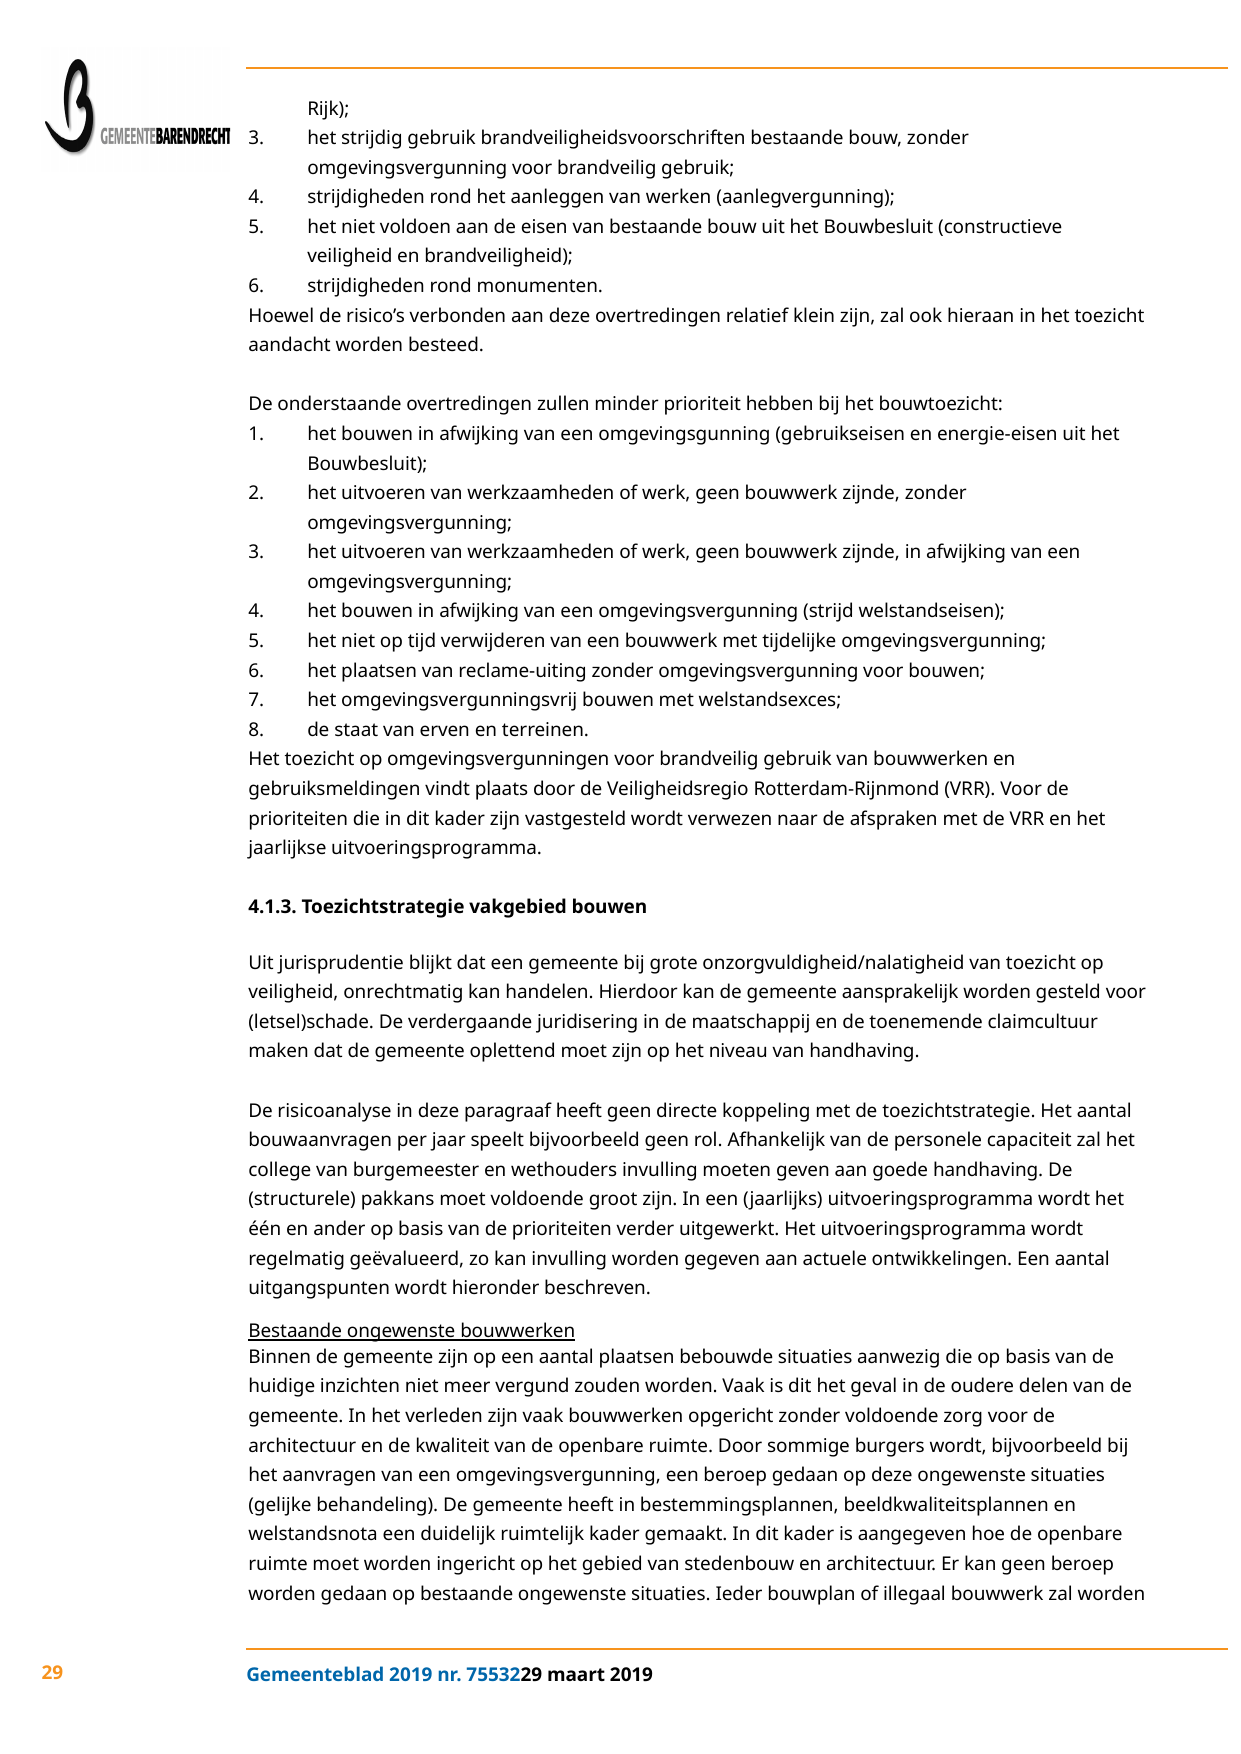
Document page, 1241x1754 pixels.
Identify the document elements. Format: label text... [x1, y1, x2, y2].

text Hoewel de risico’s verbonden aan deze overtredingen relatief klein zijn, zal ook hieraan in het toezicht aandacht worden besteed. [248, 302, 1152, 357]
picture [41, 47, 231, 172]
list strijdigheden rond het aanleggen van werken (aanlegvergunning); [248, 183, 1152, 209]
text Het toezicht op omgevingsvergunningen voor brandveilig gebruik van bouwwerken en gebruiksmeldingen vindt plaats door de Veiligheidsregio Rotterdam-Rijnmond (VRR). Voor de prioriteiten die in dit kader zijn vastgesteld wordt verwezen naar de afspraken met de VRR en het jaarlijkse uitvoeringsprogramma. [248, 746, 1152, 860]
text Uit jurisprudentie blijkt dat een gemeente bij grote onzorgvuldigheid/nalatigheid van toezicht op veiligheid, onrechtmatig kan handelen. Hierdoor kan de gemeente aansprakelijk worden gesteld voor (letsel)schade. De verdergaande juridisering in de maatschappij en de toenemende claimcultuur maken dat de gemeente oplettend moet zijn op het niveau van handhaving. [248, 949, 1152, 1063]
text Bestaande ongewenste bouwwerken [248, 1317, 1152, 1343]
list het uitvoeren van werkzaamheden of werk, geen bouwwerk zijnde, in afwijking van een omgevingsvergunning; [248, 538, 1152, 594]
list de staat van erven en terreinen. [248, 716, 1152, 742]
list het uitvoeren van werkzaamheden of werk, geen bouwwerk zijnde, zonder omgevingsvergunning; [248, 479, 1152, 535]
list het strijdig gebruik brandveiligheidsvoorschriften bestaande bouw, zonder omgevingsvergunning voor brandveilig gebruik; [248, 124, 1152, 180]
list Rijk); [248, 95, 1152, 121]
list strijdigheden rond monumenten. [248, 272, 1152, 298]
list het omgevingsvergunningsvrij bouwen met welstandsexces; [248, 686, 1152, 712]
list het niet op tijd verwijderen van een bouwwerk met tijdelijke omgevingsvergunning; [248, 627, 1152, 653]
text Binnen de gemeente zijn op een aantal plaatsen bebouwde situaties aanwezig die op basis van de huidige inzichten niet meer vergund zouden worden. Vaak is dit het geval in de oudere delen van de gemeente. In het verleden zijn vaak bouwwerken opgericht zonder voldoende zorg voor de architectuur en de kwaliteit van de openbare ruimte. Door sommige burgers wordt, bijvoorbeeld bij het aanvragen van een omgevingsvergunning, een beroep gedaan op deze ongewenste situaties (gelijke behandeling). De gemeente heeft in bestemmingsplannen, beeldkwaliteitsplannen en welstandsnota een duidelijk ruimtelijk kader gemaakt. In dit kader is aangegeven hoe de openbare ruimte moet worden ingericht op het gebied van stedenbouw en architectuur. Er kan geen beroep worden gedaan op bestaande ongewenste situaties. Ieder bouwplan of illegaal bouwwerk zal worden [248, 1343, 1152, 1606]
list het bouwen in afwijking van een omgevingsgunning (gebruikseisen en energie-eisen uit het Bouwbesluit); [248, 420, 1152, 476]
text De risicoanalyse in deze paragraaf heeft geen directe koppeling met de toezichtstrategie. Het aantal bouwaanvragen per jaar speelt bijvoorbeeld geen rol. Afhankelijk van de personele capaciteit zal het college van burgemeester en wethouders invulling moeten geven aan goede handhaving. De (structurele) pakkans moet voldoende groot zijn. In een (jaarlijks) uitvoeringsprogramma wordt het één en ander op basis van de prioriteiten verder uitgewerkt. Het uitvoeringsprogramma wordt regelmatig geëvalueerd, zo kan invulling worden gegeven aan actuele ontwikkelingen. Een aantal uitgangspunten wordt hieronder beschreven. [248, 1097, 1152, 1300]
list het bouwen in afwijking van een omgevingsvergunning (strijd welstandseisen); [248, 598, 1152, 623]
text De onderstaande overtredingen zullen minder prioriteit hebben bij het bouwtoezicht: [248, 391, 1152, 416]
list het niet voldoen aan de eisen van bestaande bouw uit het Bouwbesluit (constructieve veiligheid en brandveiligheid); [248, 213, 1152, 268]
list het plaatsen van reclame-uiting zonder omgevingsvergunning voor bouwen; [248, 657, 1152, 683]
text 4.1.3. Toezichtstrategie vakgebied bouwen [248, 893, 1152, 919]
